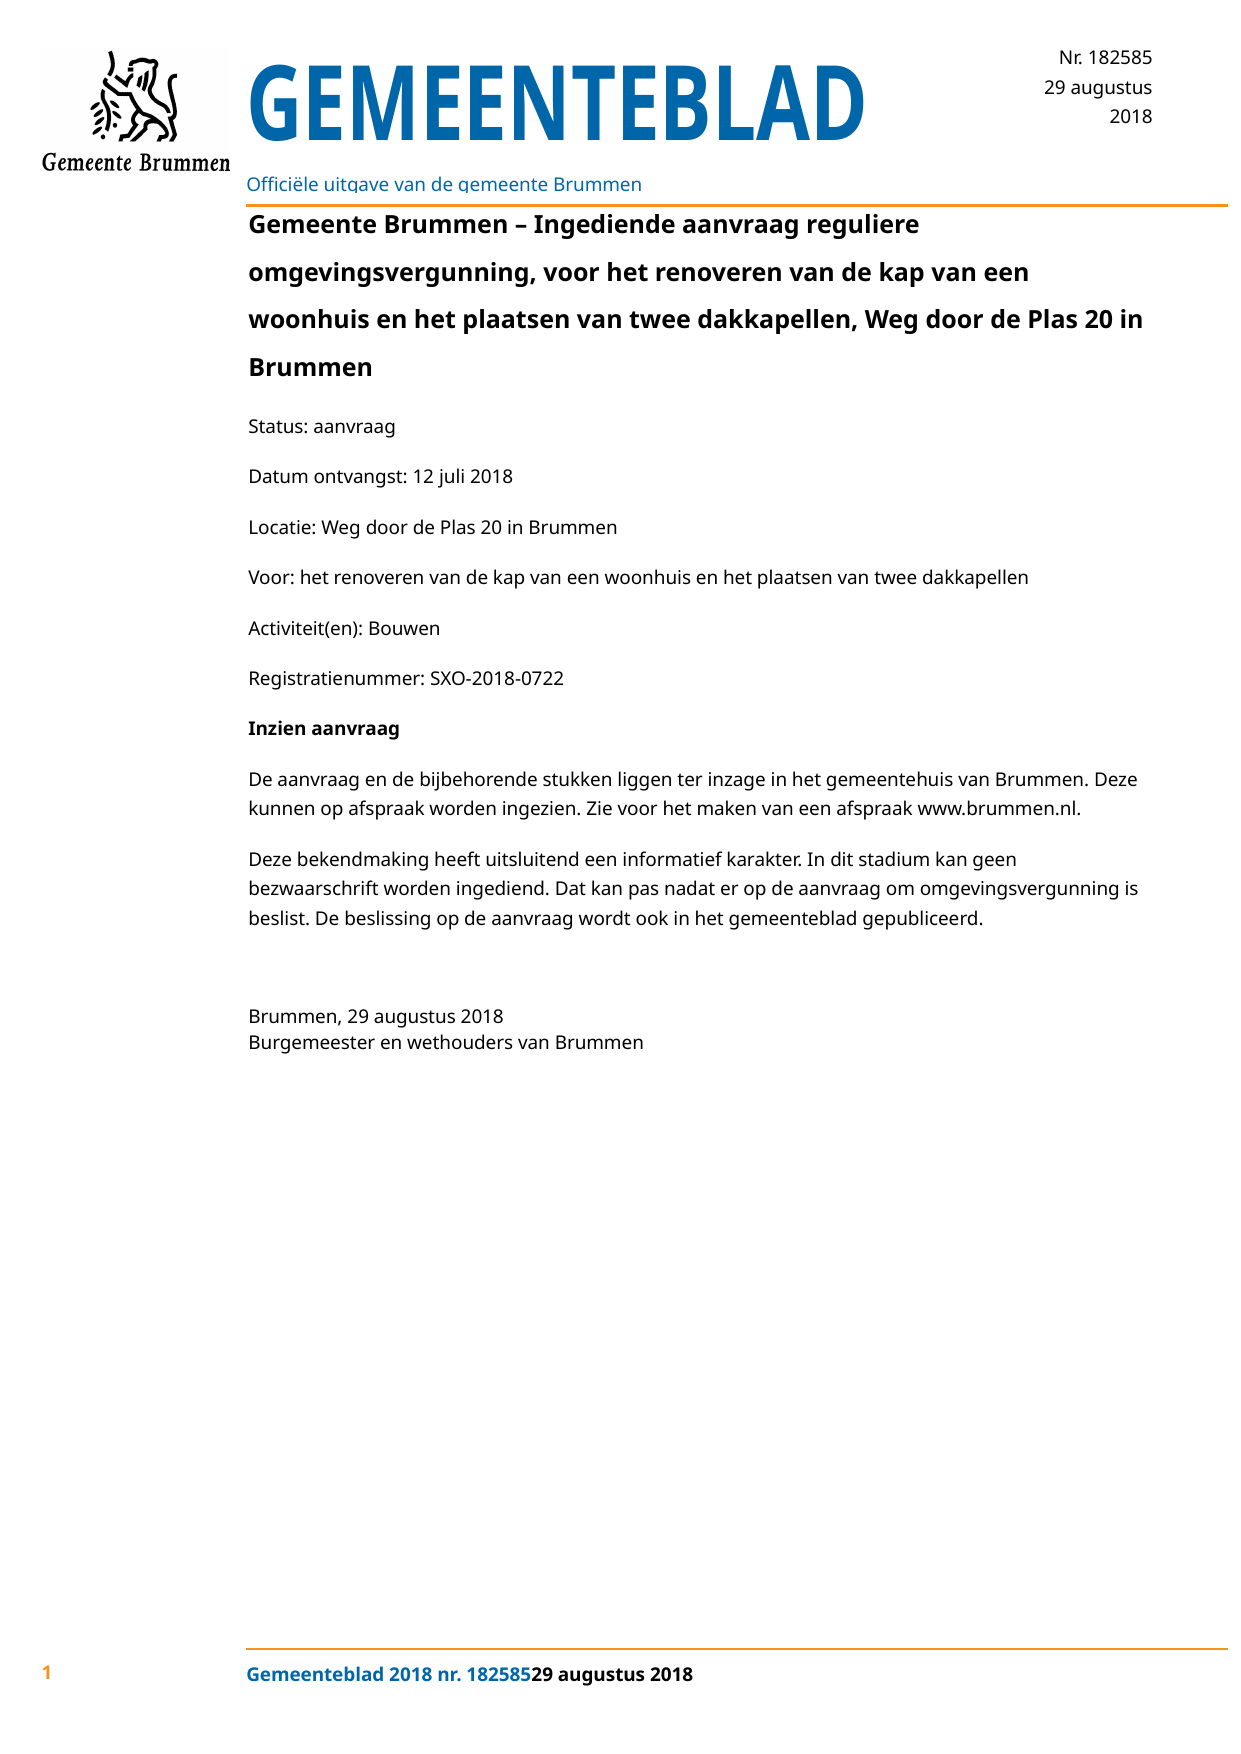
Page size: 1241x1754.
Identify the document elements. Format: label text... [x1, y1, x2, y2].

text Voor: het renoveren van de kap van een woonhuis en het plaatsen van twee dakkapellen [248, 564, 1152, 590]
text Deze bekendmaking heeft uitsluitend een informatief karakter. In dit stadium kan geen bezwaarschrift worden ingediend. Dat kan pas nadat er op de aanvraag om omgevingsvergunning is beslist. De beslissing op de aanvraag wordt ook in het gemeenteblad gepubliceerd. [248, 846, 1152, 931]
text Registratienummer: SXO-2018-0722 [248, 665, 1152, 691]
text Locatie: Weg door de Plas 20 in Brummen [248, 514, 1152, 540]
text Datum ontvangst: 12 juli 2018 [248, 463, 1152, 489]
text Brummen, 29 augustus 2018 [248, 1003, 1152, 1029]
text Status: aanvraag [248, 413, 1152, 439]
text Activiteit(en): Bouwen [248, 615, 1152, 641]
text De aanvraag en de bijbehorende stukken liggen ter inzage in het gemeentehuis van Brummen. Deze kunnen op afspraak worden ingezien. Zie voor het maken van een afspraak www.brummen.nl. [248, 766, 1152, 821]
text Burgemeester en wethouders van Brummen [248, 1029, 1152, 1055]
text Inzien aanvraag [248, 716, 1152, 741]
picture [41, 47, 231, 172]
text Gemeente Brummen – Ingediende aanvraag reguliere omgevingsvergunning, voor het renoveren van de kap van een woonhuis en het plaatsen van twee dakkapellen, Weg door de Plas 20 in Brummen [248, 207, 1152, 384]
